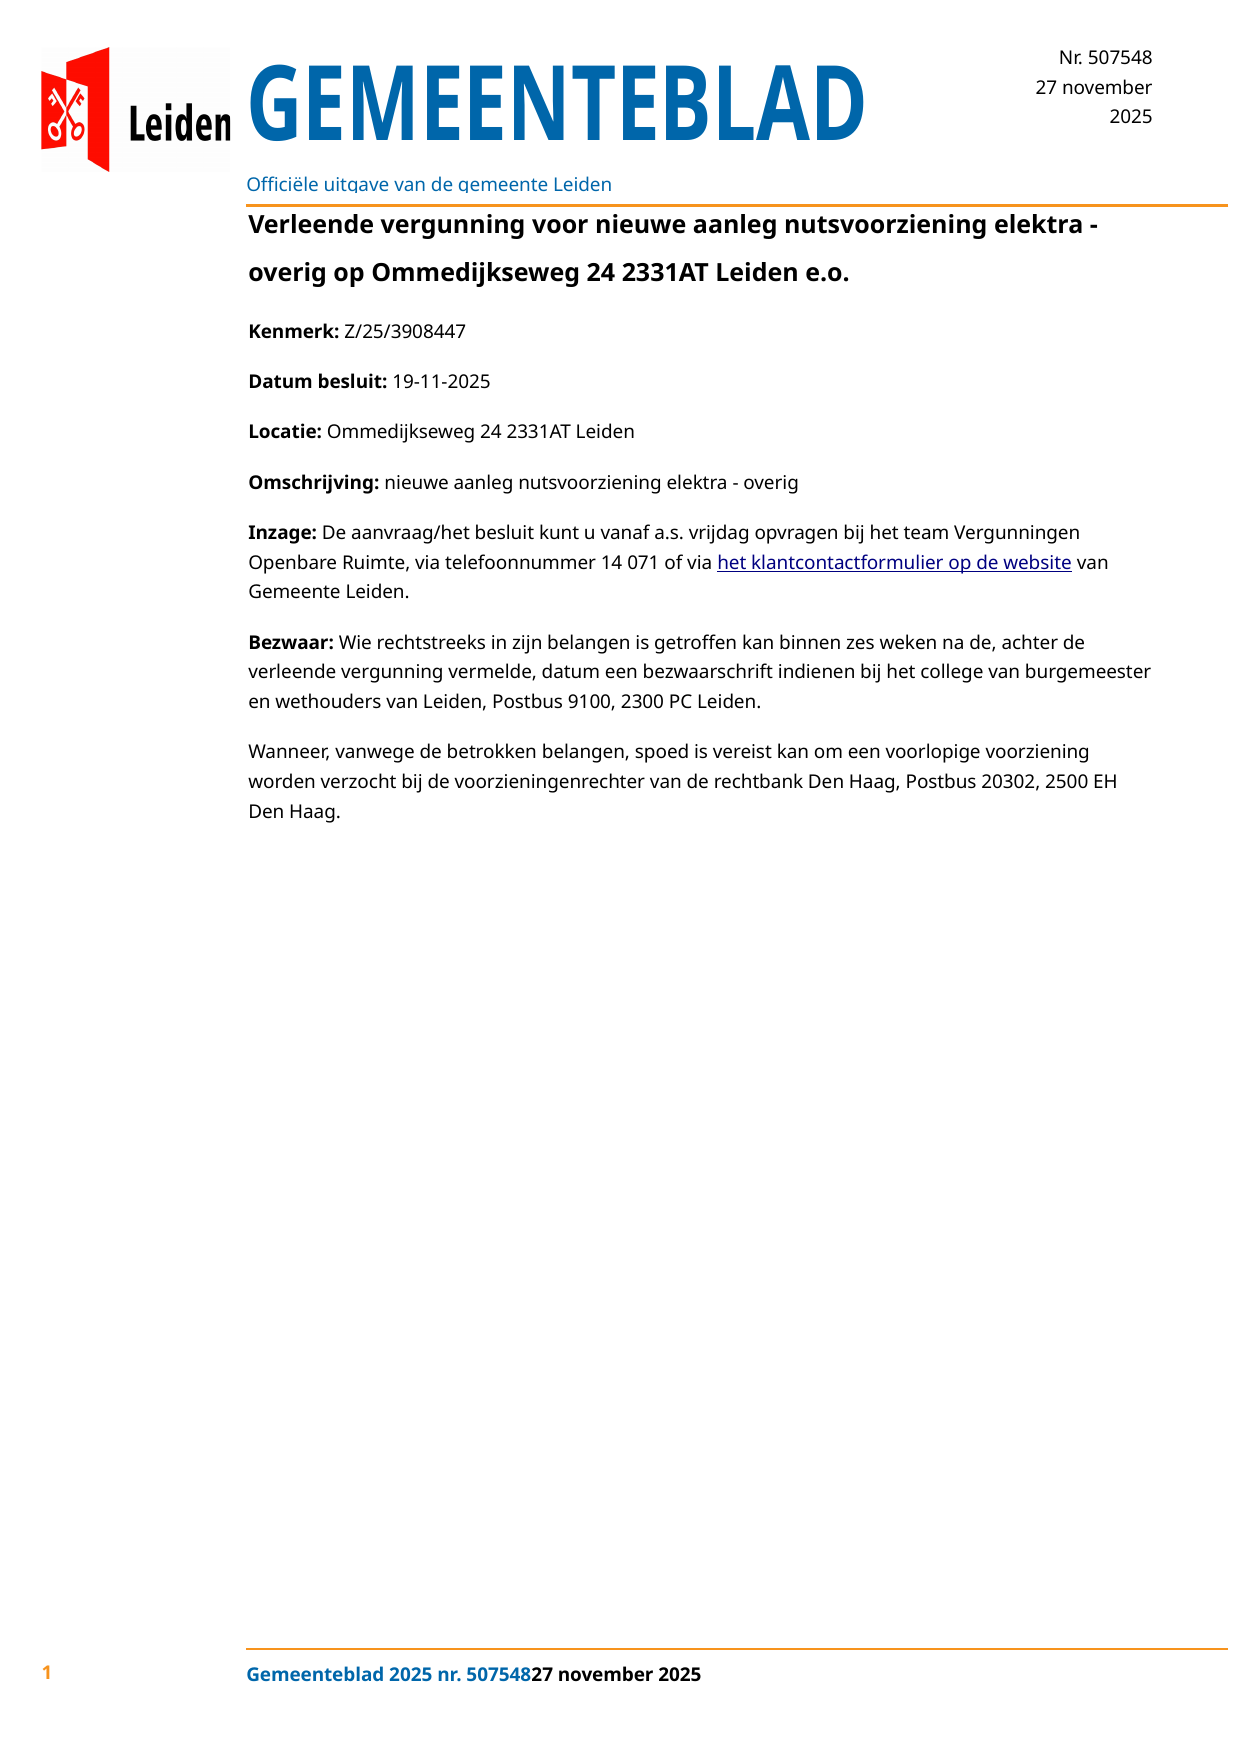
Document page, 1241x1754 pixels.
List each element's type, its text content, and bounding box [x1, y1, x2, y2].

text Verleende vergunning voor nieuwe aanleg nutsvoorziening elektra - overig op Ommedijkseweg 24 2331AT Leiden e.o. [248, 207, 1152, 288]
text Kenmerk: Z/25/3908447 [248, 318, 1152, 344]
text Bezwaar: Wie rechtstreeks in zijn belangen is getroffen kan binnen zes weken na de, achter de verleende vergunning vermelde, datum een bezwaarschrift indienen bij het college van burgemeester en wethouders van Leiden, Postbus 9100, 2300 PC Leiden. [248, 629, 1152, 714]
text Locatie: Ommedijkseweg 24 2331AT Leiden [248, 419, 1152, 444]
text Wanneer, vanwege de betrokken belangen, spoed is vereist kan om een voorlopige voorziening worden verzocht bij de voorzieningenrechter van de rechtbank Den Haag, Postbus 20302, 2500 EH Den Haag. [248, 739, 1152, 824]
text Omschrijving: nieuwe aanleg nutsvoorziening elektra - overig [248, 469, 1152, 495]
text Inzage: De aanvraag/het besluit kunt u vanaf a.s. vrijdag opvragen bij het team Vergunningen Openbare Ruimte, via telefoonnummer 14 071 of via het klantcontactformulier op de website van Gemeente Leiden. [248, 519, 1152, 604]
picture [41, 47, 231, 172]
text Datum besluit: 19-11-2025 [248, 368, 1152, 394]
